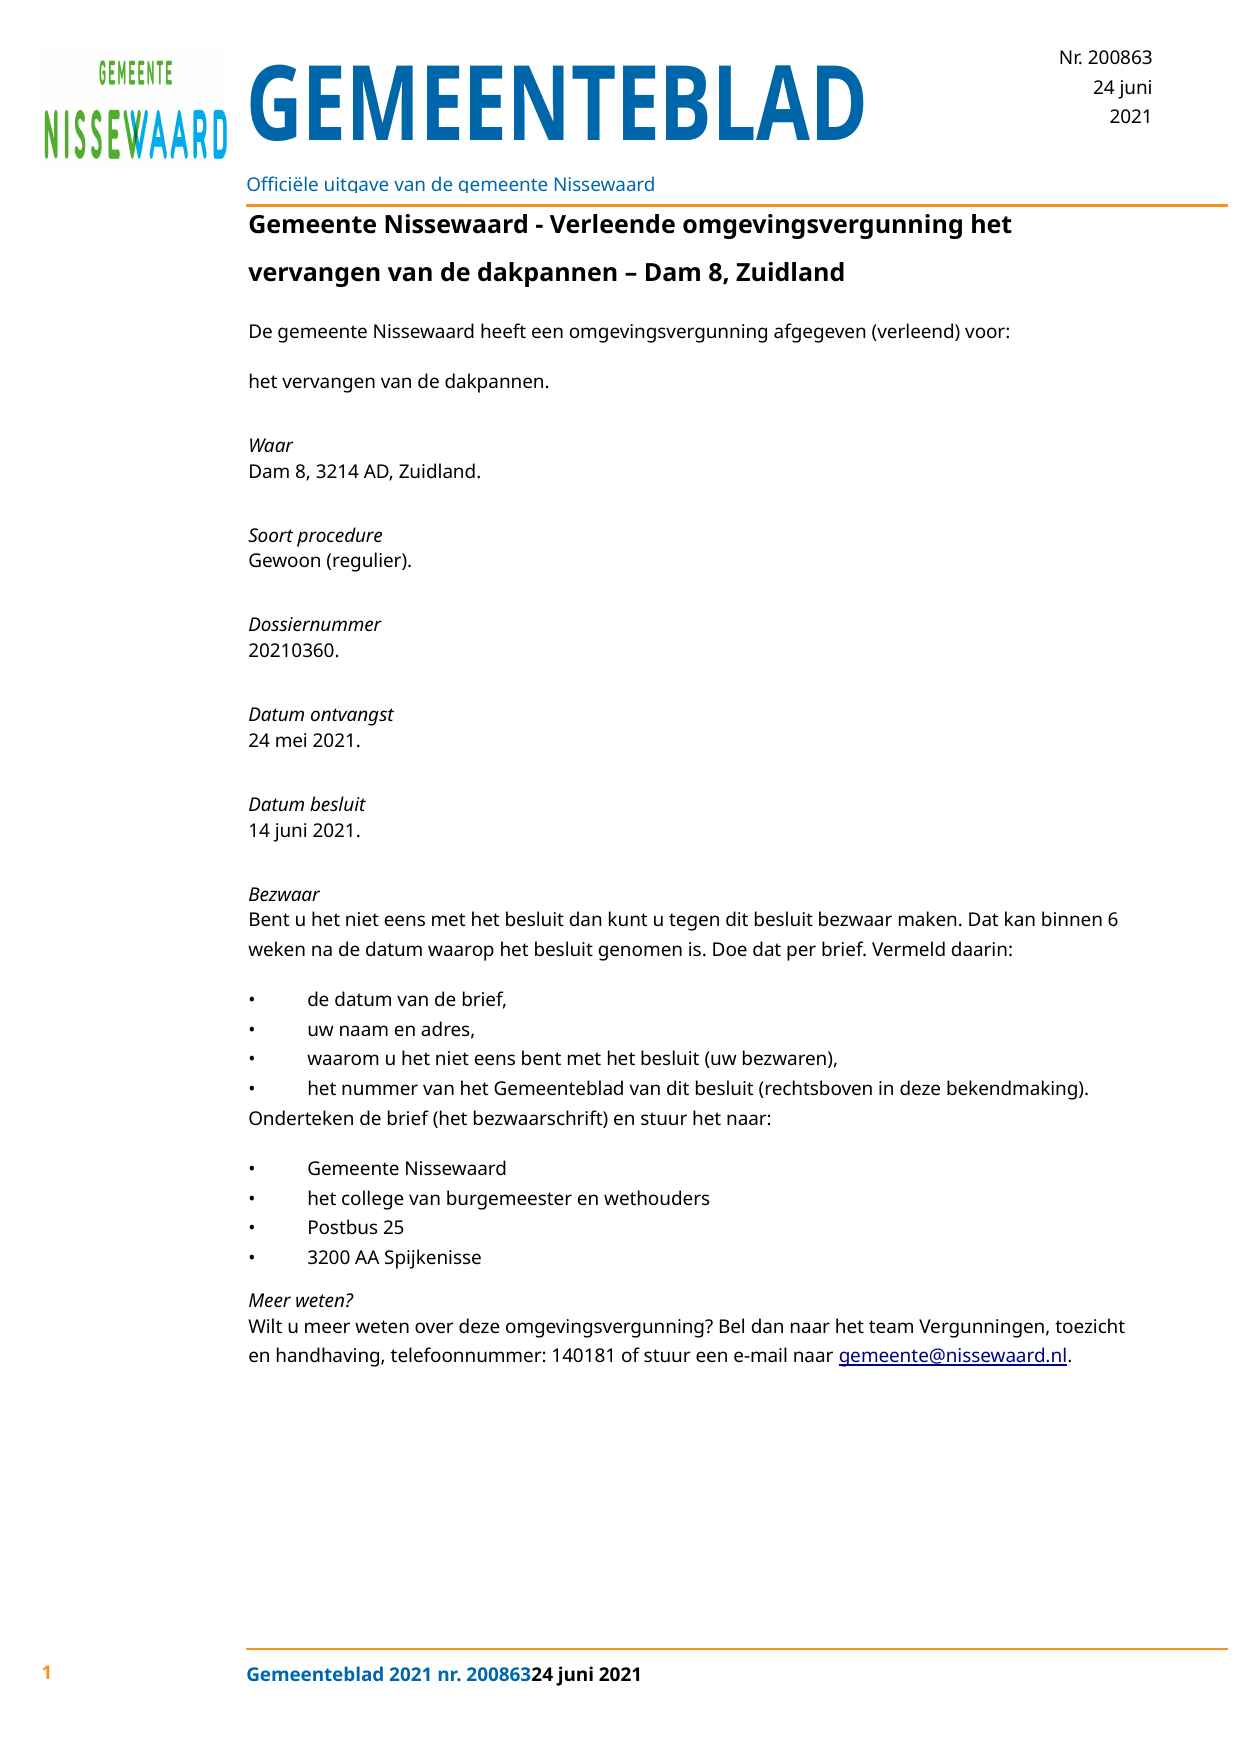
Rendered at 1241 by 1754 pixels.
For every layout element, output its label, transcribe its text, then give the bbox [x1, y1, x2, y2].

text Wilt u meer weten over deze omgevingsvergunning? Bel dan naar het team Vergunningen, toezicht en handhaving, telefoonnummer: 140181 of stuur een e-mail naar gemeente@nissewaard.nl. [248, 1313, 1152, 1368]
text Bezwaar [248, 881, 1152, 906]
text Onderteken de brief (het bezwaarschrift) en stuur het naar: [248, 1105, 1152, 1131]
text Soort procedure [248, 522, 1152, 548]
list uw naam en adres, [248, 1016, 1152, 1042]
text Dam 8, 3214 AD, Zuidland. [248, 458, 1152, 484]
list het nummer van het Gemeenteblad van dit besluit (rechtsboven in deze bekendmaking). [248, 1075, 1152, 1101]
list Postbus 25 [248, 1214, 1152, 1240]
list 3200 AA Spijkenisse [248, 1244, 1152, 1270]
text De gemeente Nissewaard heeft een omgevingsvergunning afgegeven (verleend) voor: [248, 318, 1152, 344]
text 24 mei 2021. [248, 727, 1152, 753]
list de datum van de brief, [248, 986, 1152, 1012]
text Meer weten? [248, 1287, 1152, 1313]
text Datum ontvangst [248, 701, 1152, 727]
text Waar [248, 432, 1152, 458]
text Bent u het niet eens met het besluit dan kunt u tegen dit besluit bezwaar maken. Dat kan binnen 6 weken na de datum waarop het besluit genomen is. Doe dat per brief. Vermeld daarin: [248, 906, 1152, 962]
text Gemeente Nissewaard - Verleende omgevingsvergunning het vervangen van de dakpannen – Dam 8, Zuidland [248, 207, 1152, 288]
text Dossiernummer [248, 612, 1152, 637]
text Gewoon (regulier). [248, 548, 1152, 573]
text het vervangen van de dakpannen. [248, 368, 1152, 394]
list Gemeente Nissewaard [248, 1155, 1152, 1181]
list het college van burgemeester en wethouders [248, 1185, 1152, 1211]
text Datum besluit [248, 791, 1152, 817]
picture [41, 47, 231, 172]
text 14 juni 2021. [248, 817, 1152, 842]
text 20210360. [248, 637, 1152, 663]
list waarom u het niet eens bent met het besluit (uw bezwaren), [248, 1046, 1152, 1071]
